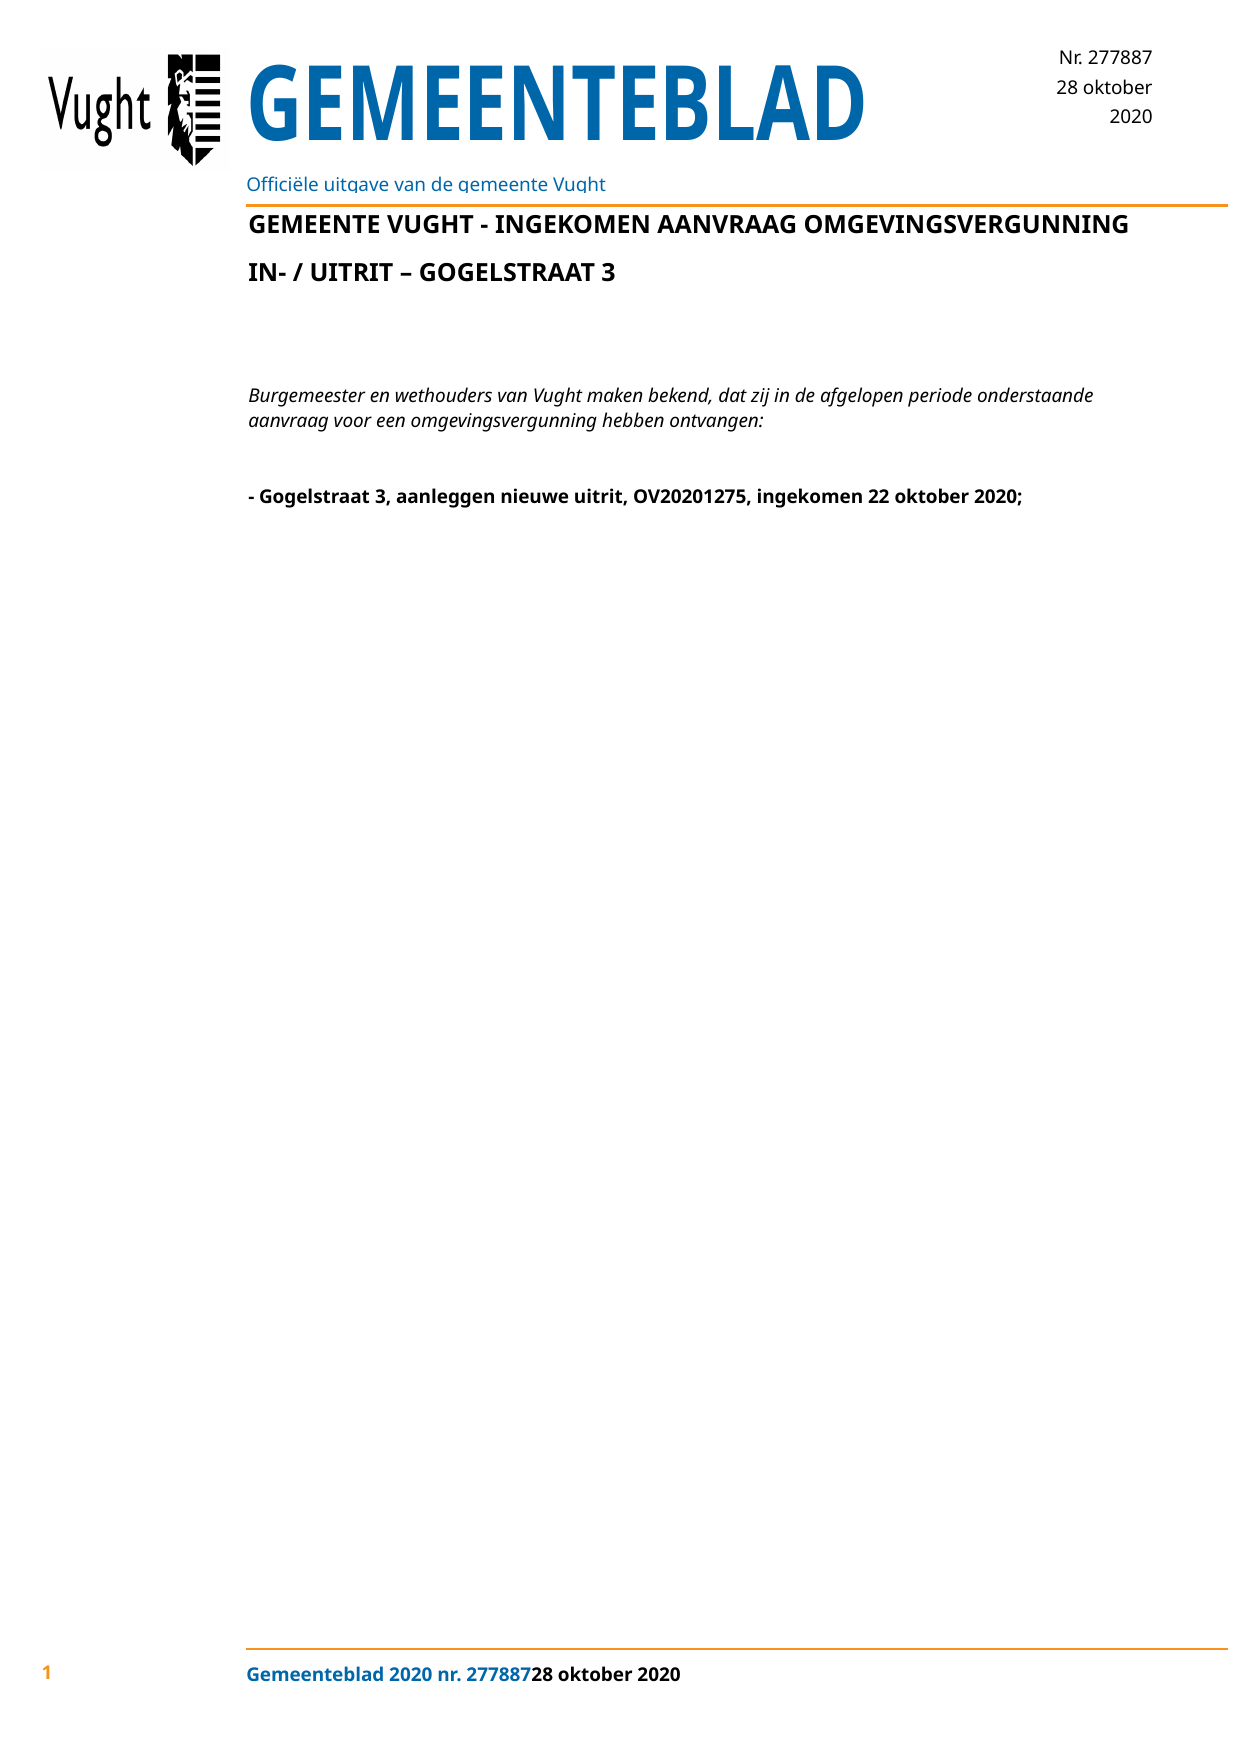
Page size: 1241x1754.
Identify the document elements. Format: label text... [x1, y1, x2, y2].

text GEMEENTE VUGHT - INGEKOMEN AANVRAAG OMGEVINGSVERGUNNING IN- / UITRIT – GOGELSTRAAT 3 [248, 207, 1152, 288]
text Burgemeester en wethouders van Vught maken bekend, dat zij in de afgelopen periode onderstaande aanvraag voor een omgevingsvergunning hebben ontvangen: [248, 382, 1152, 433]
picture [41, 47, 231, 172]
text - Gogelstraat 3, aanleggen nieuwe uitrit, OV20201275, ingekomen 22 oktober 2020; [248, 484, 1152, 509]
